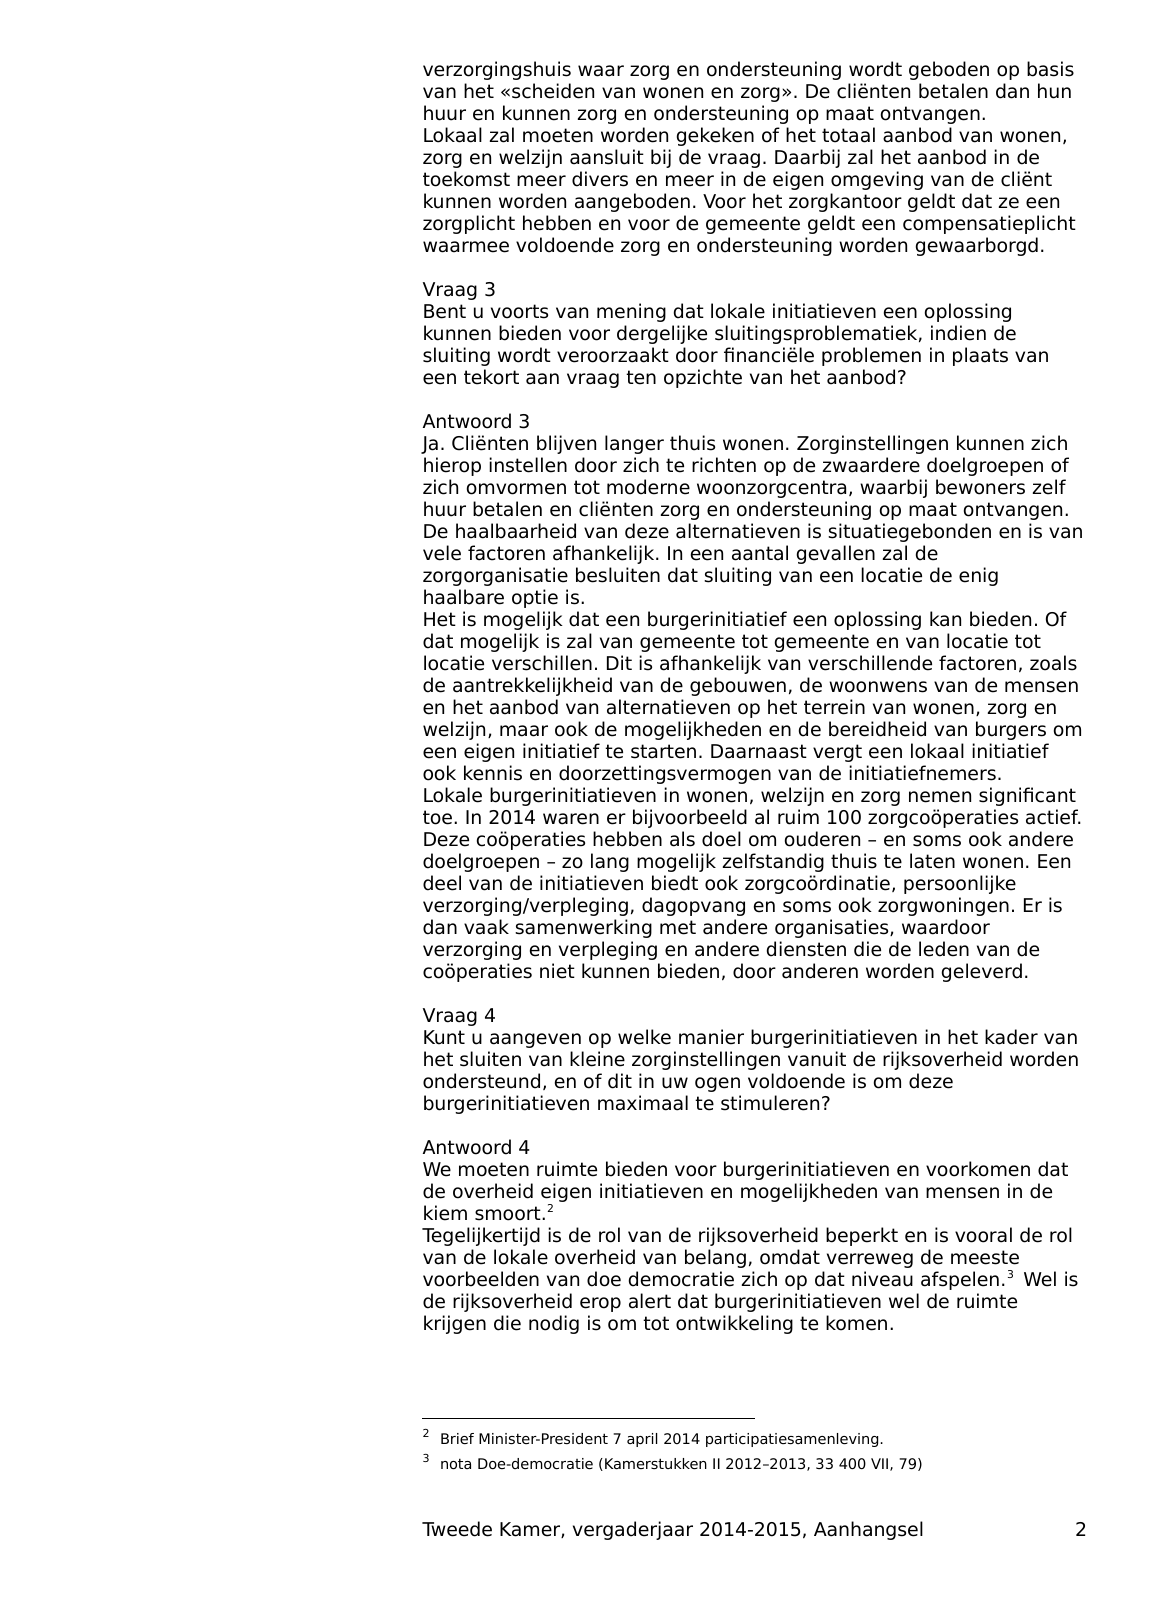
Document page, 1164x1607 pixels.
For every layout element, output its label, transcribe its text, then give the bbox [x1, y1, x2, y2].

text nota Doe-democratie (Kamerstukken II 2012–2013, 33 400 VII, 79) [422, 1452, 1087, 1474]
text Tegelijkertijd is de rol van de rijksoverheid beperkt en is vooral de rol van de lokale overheid van belang, omdat verreweg de meeste voorbeelden van doe democratie zich op dat niveau afspelen. Wel is de rijksoverheid erop alert dat burgerinitiatieven wel de ruimte krijgen die nodig is om tot ontwikkeling te komen. [422, 1225, 1087, 1335]
text Ja. Cliënten blijven langer thuis wonen. Zorginstellingen kunnen zich hierop instellen door zich te richten op de zwaardere doelgroepen of zich omvormen tot moderne woonzorgcentra, waarbij bewoners zelf huur betalen en cliënten zorg en ondersteuning op maat ontvangen. De haalbaarheid van deze alternatieven is situatiegebonden en is van vele factoren afhankelijk. In een aantal gevallen zal de zorgorganisatie besluiten dat sluiting van een locatie de enig haalbare optie is. [422, 433, 1087, 609]
text Brief Minister-President 7 april 2014 participatiesamenleving. [422, 1427, 1087, 1449]
text Kunt u aangeven op welke manier burgerinitiatieven in het kader van het sluiten van kleine zorginstellingen vanuit de rijksoverheid worden ondersteund, en of dit in uw ogen voldoende is om deze burgerinitiatieven maximaal te stimuleren? [422, 1027, 1087, 1115]
text Lokale burgerinitiatieven in wonen, welzijn en zorg nemen significant toe. In 2014 waren er bijvoorbeeld al ruim 100 zorgcoöperaties actief. Deze coöperaties hebben als doel om ouderen – en soms ook andere doelgroepen – zo lang mogelijk zelfstandig thuis te laten wonen. Een deel van de initiatieven biedt ook zorgcoördinatie, persoonlijke verzorging/verpleging, dagopvang en soms ook zorgwoningen. Er is dan vaak samenwerking met andere organisaties, waardoor verzorging en verpleging en andere diensten die de leden van de coöperaties niet kunnen bieden, door anderen worden geleverd. [422, 785, 1087, 983]
text Vraag 4 [422, 1005, 1087, 1027]
text Lokaal zal moeten worden gekeken of het totaal aanbod van wonen, zorg en welzijn aansluit bij de vraag. Daarbij zal het aanbod in de toekomst meer divers en meer in de eigen omgeving van de cliënt kunnen worden aangeboden. Voor het zorgkantoor geldt dat ze een zorgplicht hebben en voor de gemeente geldt een compensatieplicht waarmee voldoende zorg en ondersteuning worden gewaarborgd. [422, 125, 1087, 257]
text Bent u voorts van mening dat lokale initiatieven een oplossing kunnen bieden voor dergelijke sluitingsproblematiek, indien de sluiting wordt veroorzaakt door financiële problemen in plaats van een tekort aan vraag ten opzichte van het aanbod? [422, 301, 1087, 389]
text We moeten ruimte bieden voor burgerinitiatieven en voorkomen dat de overheid eigen initiatieven en mogelijkheden van mensen in de kiem smoort. [422, 1159, 1087, 1225]
text Vraag 3 [422, 279, 1087, 301]
text Het is mogelijk dat een burgerinitiatief een oplossing kan bieden. Of dat mogelijk is zal van gemeente tot gemeente en van locatie tot locatie verschillen. Dit is afhankelijk van verschillende factoren, zoals de aantrekkelijkheid van de gebouwen, de woonwens van de mensen en het aanbod van alternatieven op het terrein van wonen, zorg en welzijn, maar ook de mogelijkheden en de bereidheid van burgers om een eigen initiatief te starten. Daarnaast vergt een lokaal initiatief ook kennis en doorzettingsvermogen van de initiatiefnemers. [422, 609, 1087, 785]
text verzorgingshuis waar zorg en ondersteuning wordt geboden op basis van het «scheiden van wonen en zorg». De cliënten betalen dan hun huur en kunnen zorg en ondersteuning op maat ontvangen. [422, 59, 1087, 125]
text Antwoord 3 [422, 411, 1087, 433]
text Antwoord 4 [422, 1137, 1087, 1159]
